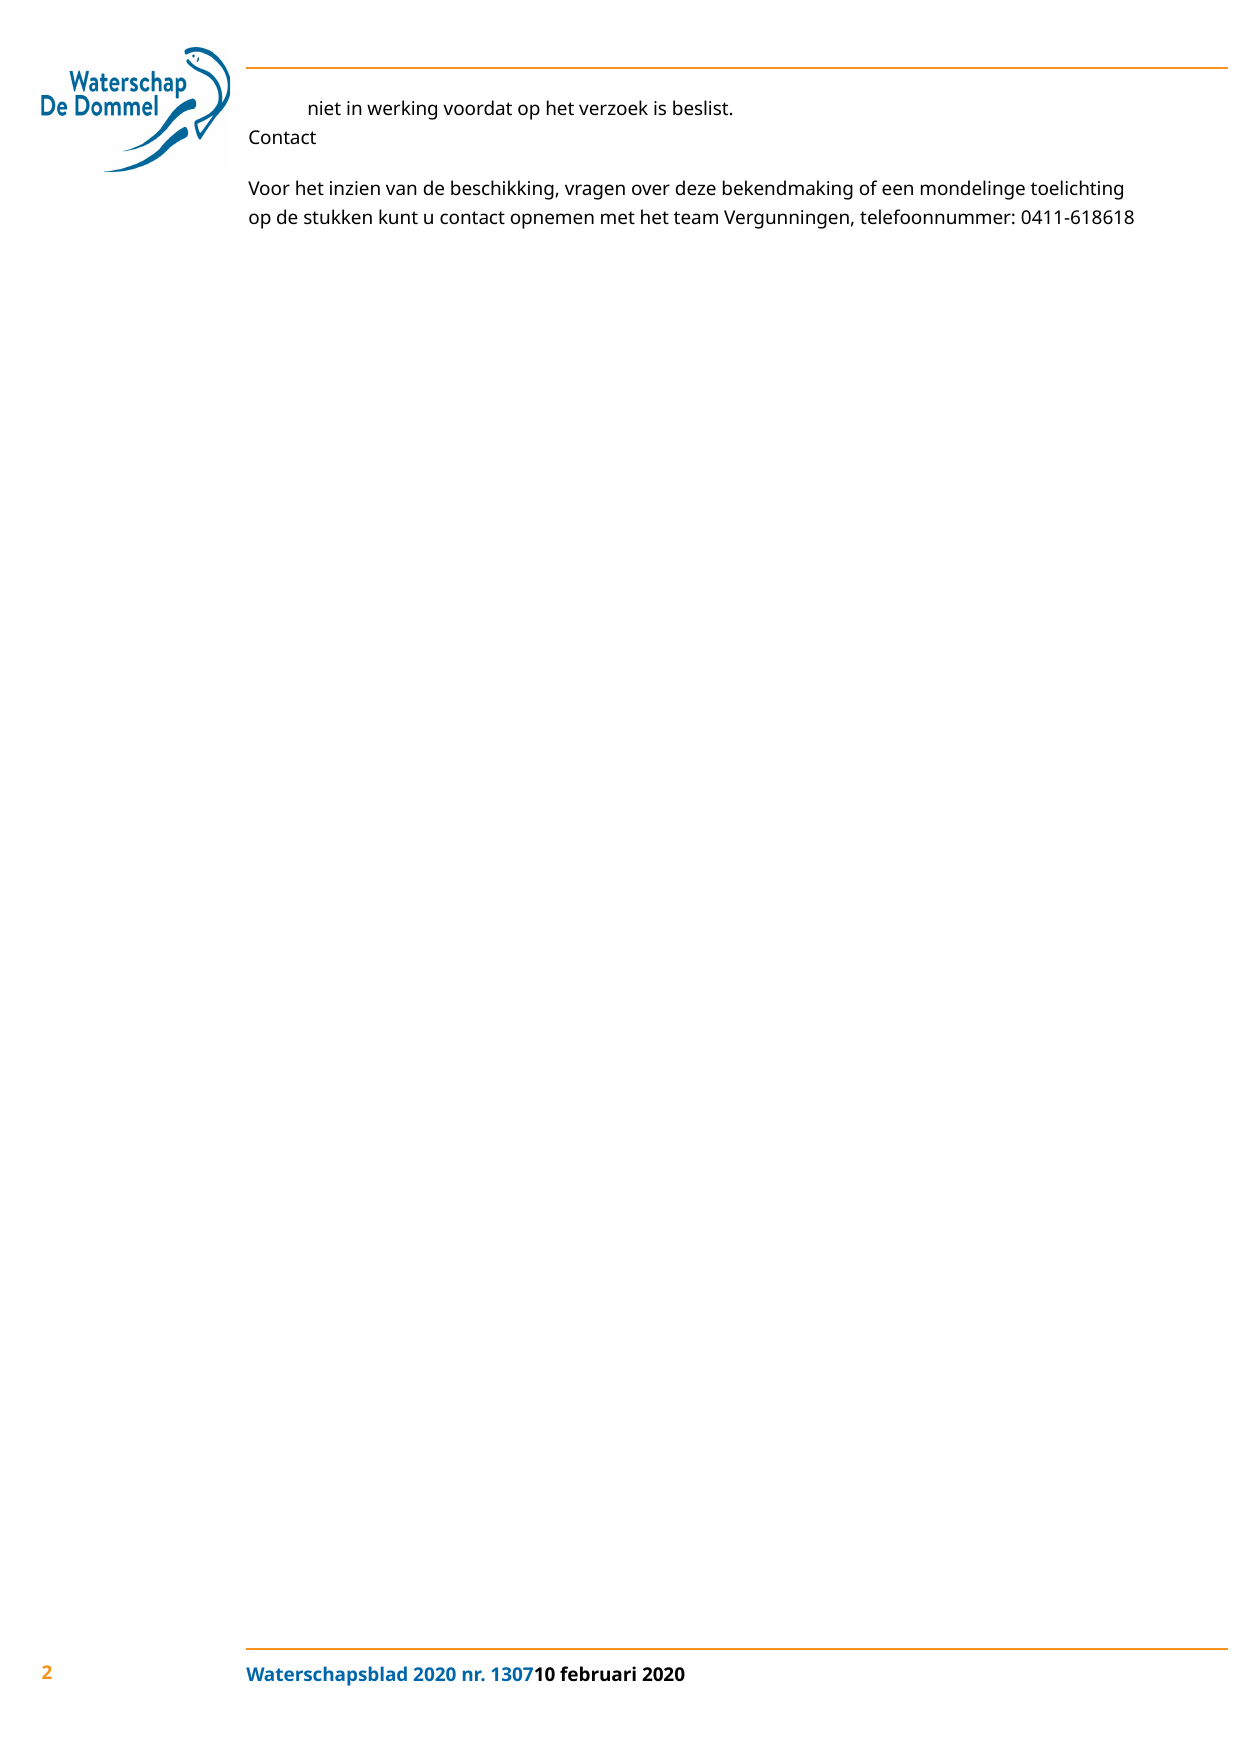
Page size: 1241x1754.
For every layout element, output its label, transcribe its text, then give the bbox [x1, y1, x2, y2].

list niet in werking voordat op het verzoek is beslist. [248, 95, 1152, 121]
picture [45, 99, 51, 111]
text Voor het inzien van de beschikking, vragen over deze bekendmaking of een mondelinge toelichting op de stukken kunt u contact opnemen met het team Vergunningen, telefoonnummer: 0411-618618 [248, 175, 1152, 230]
picture [41, 47, 231, 172]
text Contact [248, 124, 1152, 150]
picture [204, 47, 231, 76]
picture [198, 118, 210, 131]
